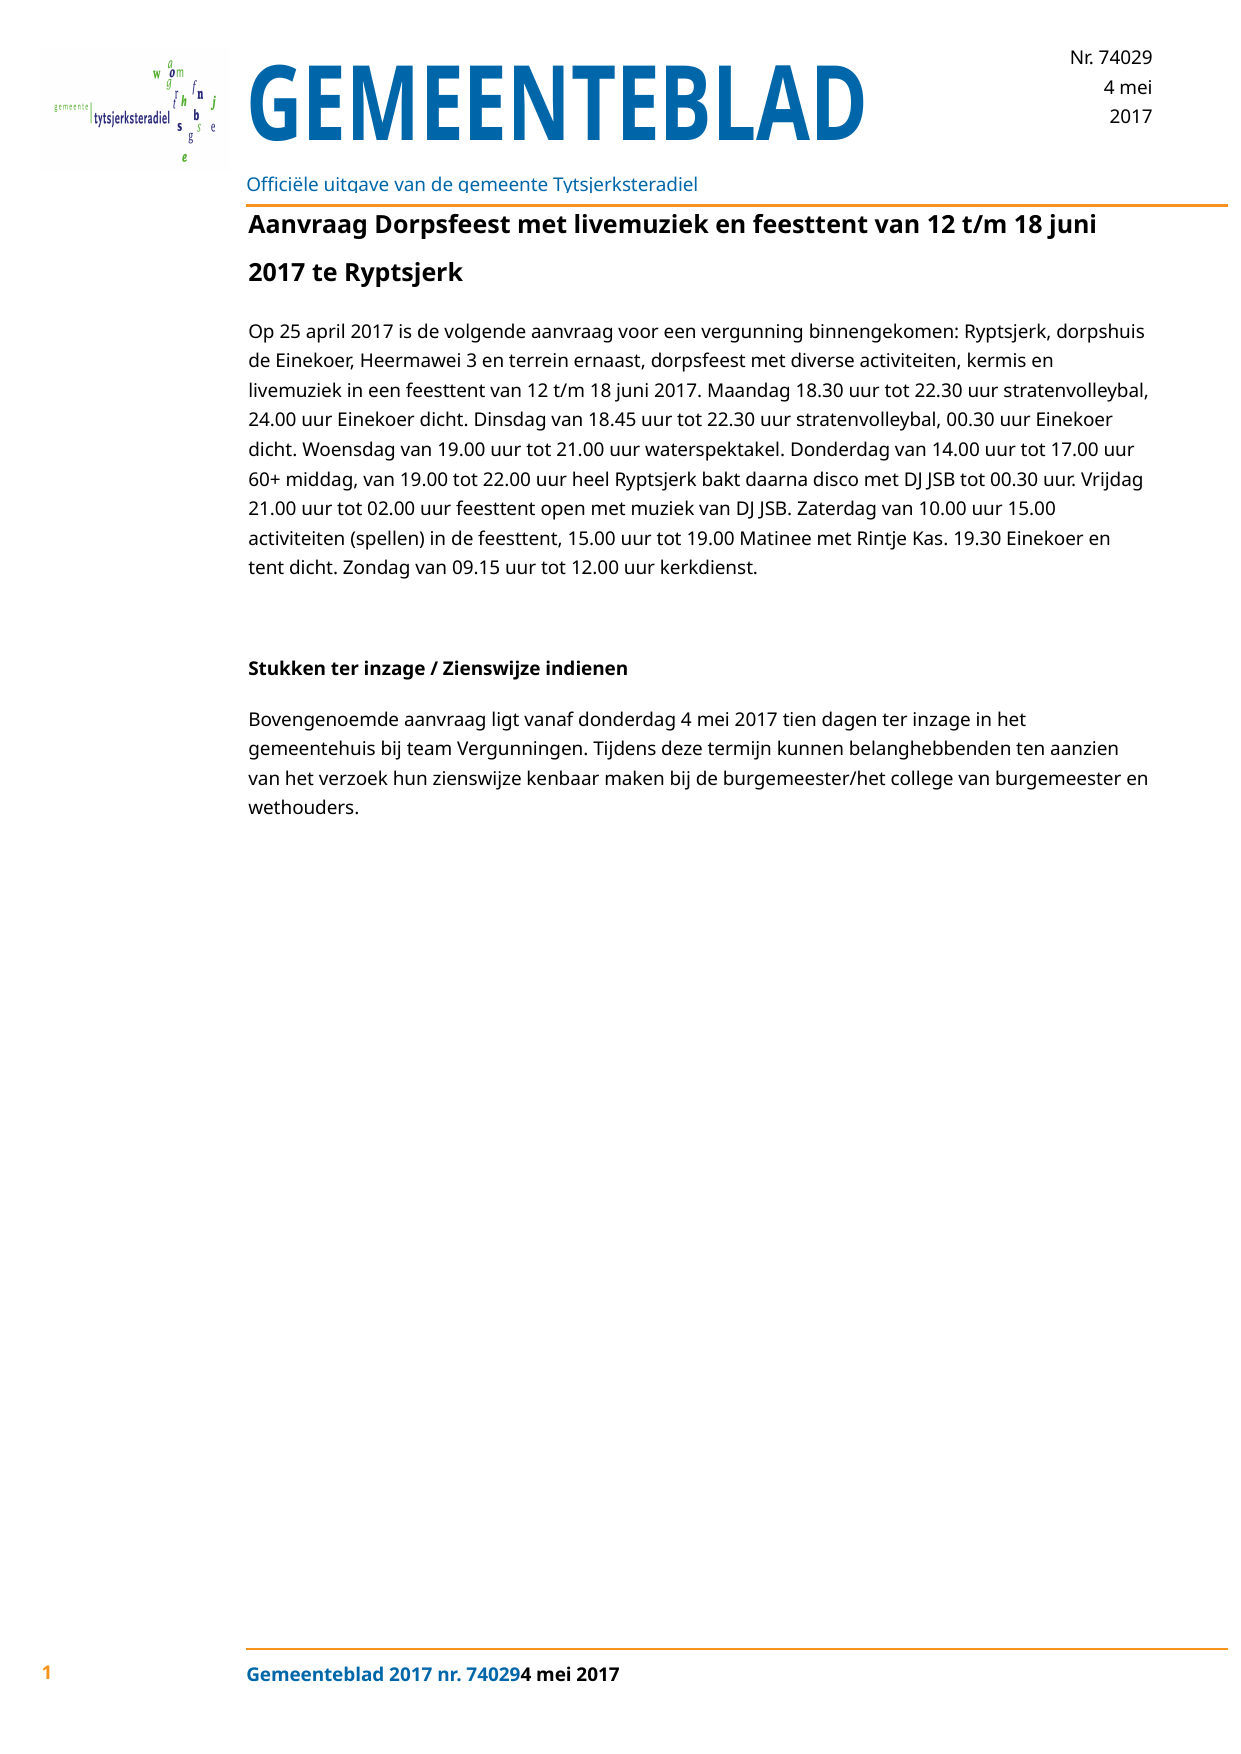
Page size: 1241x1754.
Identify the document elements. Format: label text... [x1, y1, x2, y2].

text Stukken ter inzage / Zienswijze indienen [248, 655, 1152, 681]
text Op 25 april 2017 is de volgende aanvraag voor een vergunning binnengekomen: Ryptsjerk, dorpshuis de Einekoer, Heermawei 3 en terrein ernaast, dorpsfeest met diverse activiteiten, kermis en livemuziek in een feesttent van 12 t/m 18 juni 2017. Maandag 18.30 uur tot 22.30 uur stratenvolleybal, 24.00 uur Einekoer dicht. Dinsdag van 18.45 uur tot 22.30 uur stratenvolleybal, 00.30 uur Einekoer dicht. Woensdag van 19.00 uur tot 21.00 uur waterspektakel. Donderdag van 14.00 uur tot 17.00 uur 60+ middag, van 19.00 tot 22.00 uur heel Ryptsjerk bakt daarna disco met DJ JSB tot 00.30 uur. Vrijdag 21.00 uur tot 02.00 uur feesttent open met muziek van DJ JSB. Zaterdag van 10.00 uur 15.00 activiteiten (spellen) in de feesttent, 15.00 uur tot 19.00 Matinee met Rintje Kas. 19.30 Einekoer en tent dicht. Zondag van 09.15 uur tot 12.00 uur kerkdienst. [248, 318, 1152, 580]
text Bovengenoemde aanvraag ligt vanaf donderdag 4 mei 2017 tien dagen ter inzage in het gemeentehuis bij team Vergunningen. Tijdens deze termijn kunnen belanghebbenden ten aanzien van het verzoek hun zienswijze kenbaar maken bij de burge­meester/het college van burgemeester en wethouders. [248, 706, 1152, 820]
picture [41, 47, 231, 172]
text Aanvraag Dorpsfeest met livemuziek en feesttent van 12 t/m 18 juni 2017 te Ryptsjerk [248, 207, 1152, 288]
